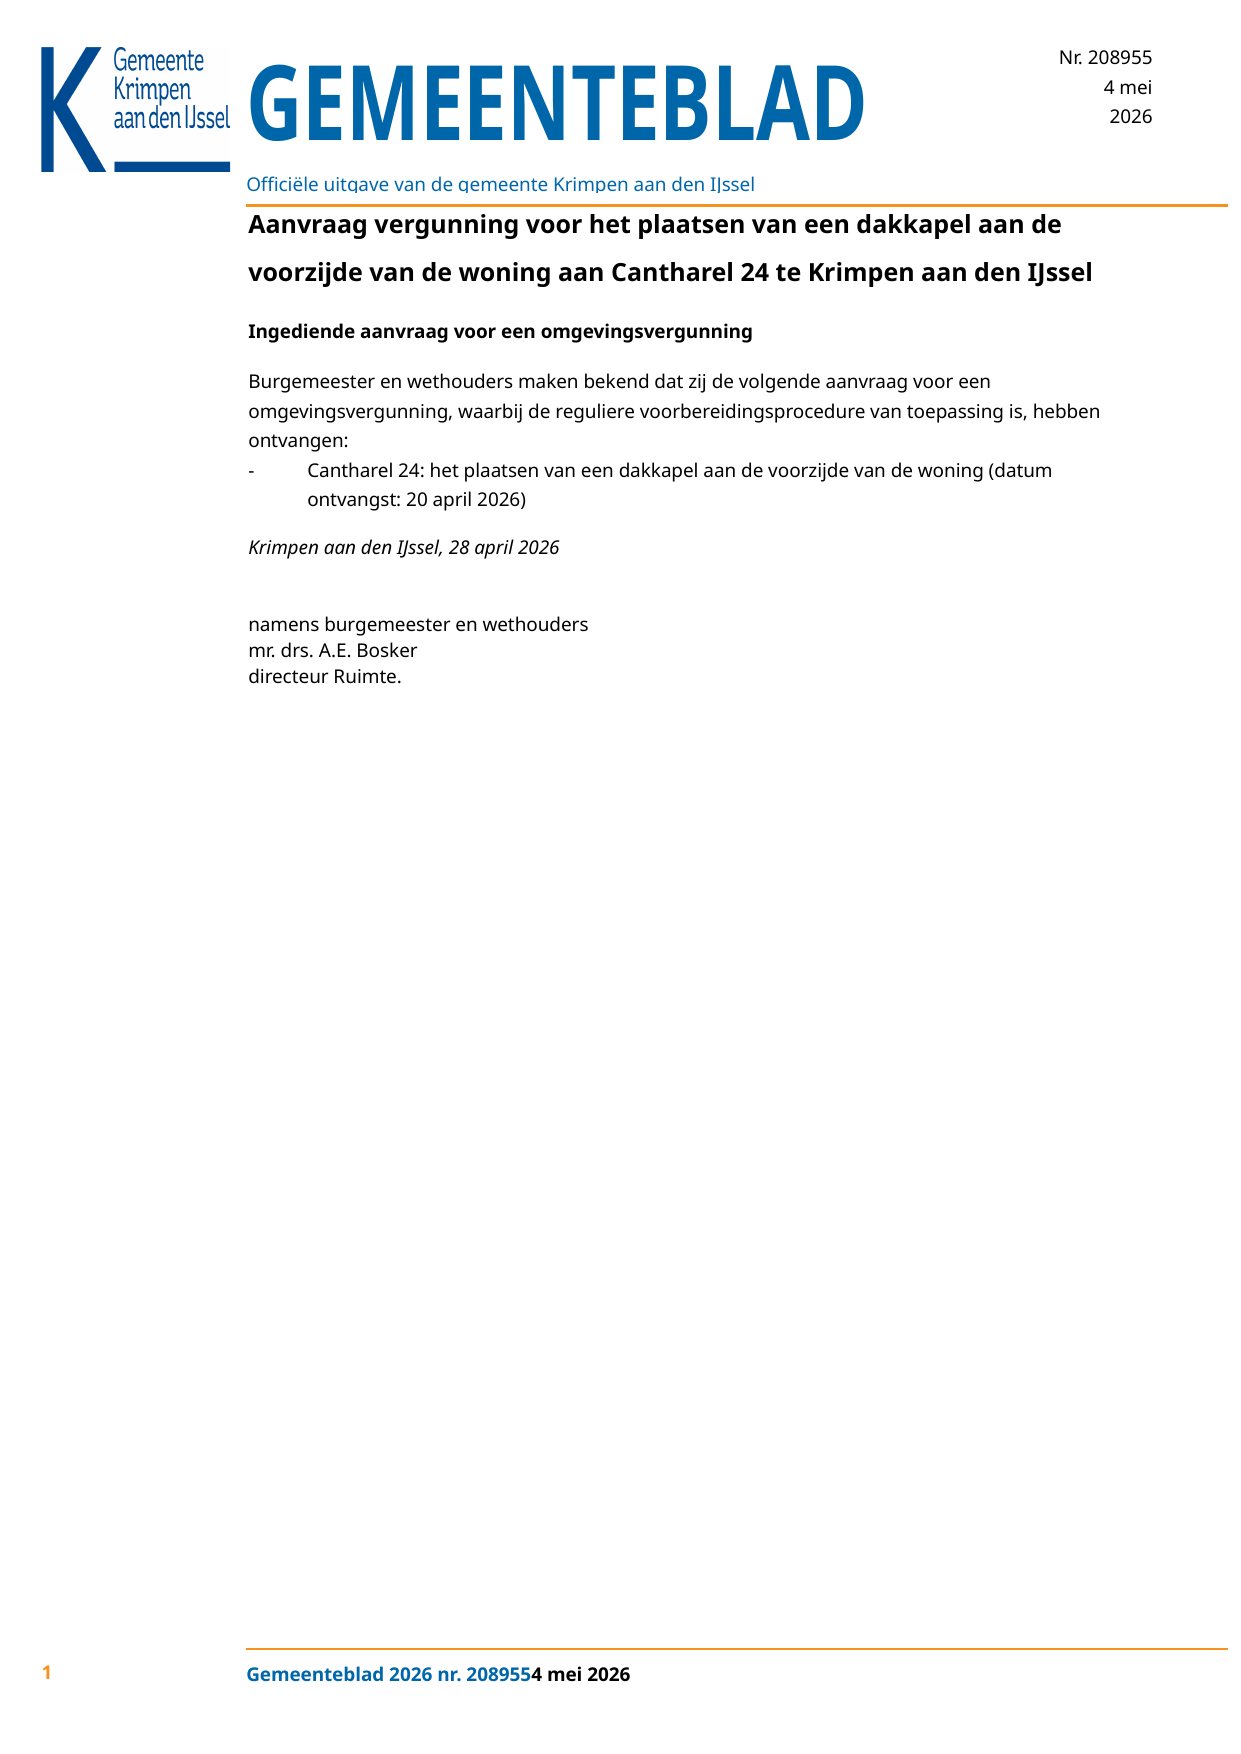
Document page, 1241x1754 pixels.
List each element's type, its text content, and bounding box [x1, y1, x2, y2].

text Burgemeester en wethouders maken bekend dat zij de volgende aanvraag voor een omgevingsvergunning, waarbij de reguliere voorbereidingsprocedure van toepassing is, hebben ontvangen: [248, 368, 1152, 453]
picture [41, 47, 231, 172]
text directeur Ruimte. [248, 663, 1152, 689]
text Ingediende aanvraag voor een omgevingsvergunning [248, 318, 1152, 344]
text mr. drs. A.E. Bosker [248, 637, 1152, 663]
list Cantharel 24: het plaatsen van een dakkapel aan de voorzijde van de woning (datum ontvangst: 20 april 2026) [248, 457, 1152, 512]
text Krimpen aan den IJssel, 28 april 2026 [248, 534, 1152, 560]
text Aanvraag vergunning voor het plaatsen van een dakkapel aan de voorzijde van de woning aan Cantharel 24 te Krimpen aan den IJssel [248, 207, 1152, 288]
text namens burgemeester en wethouders [248, 612, 1152, 637]
